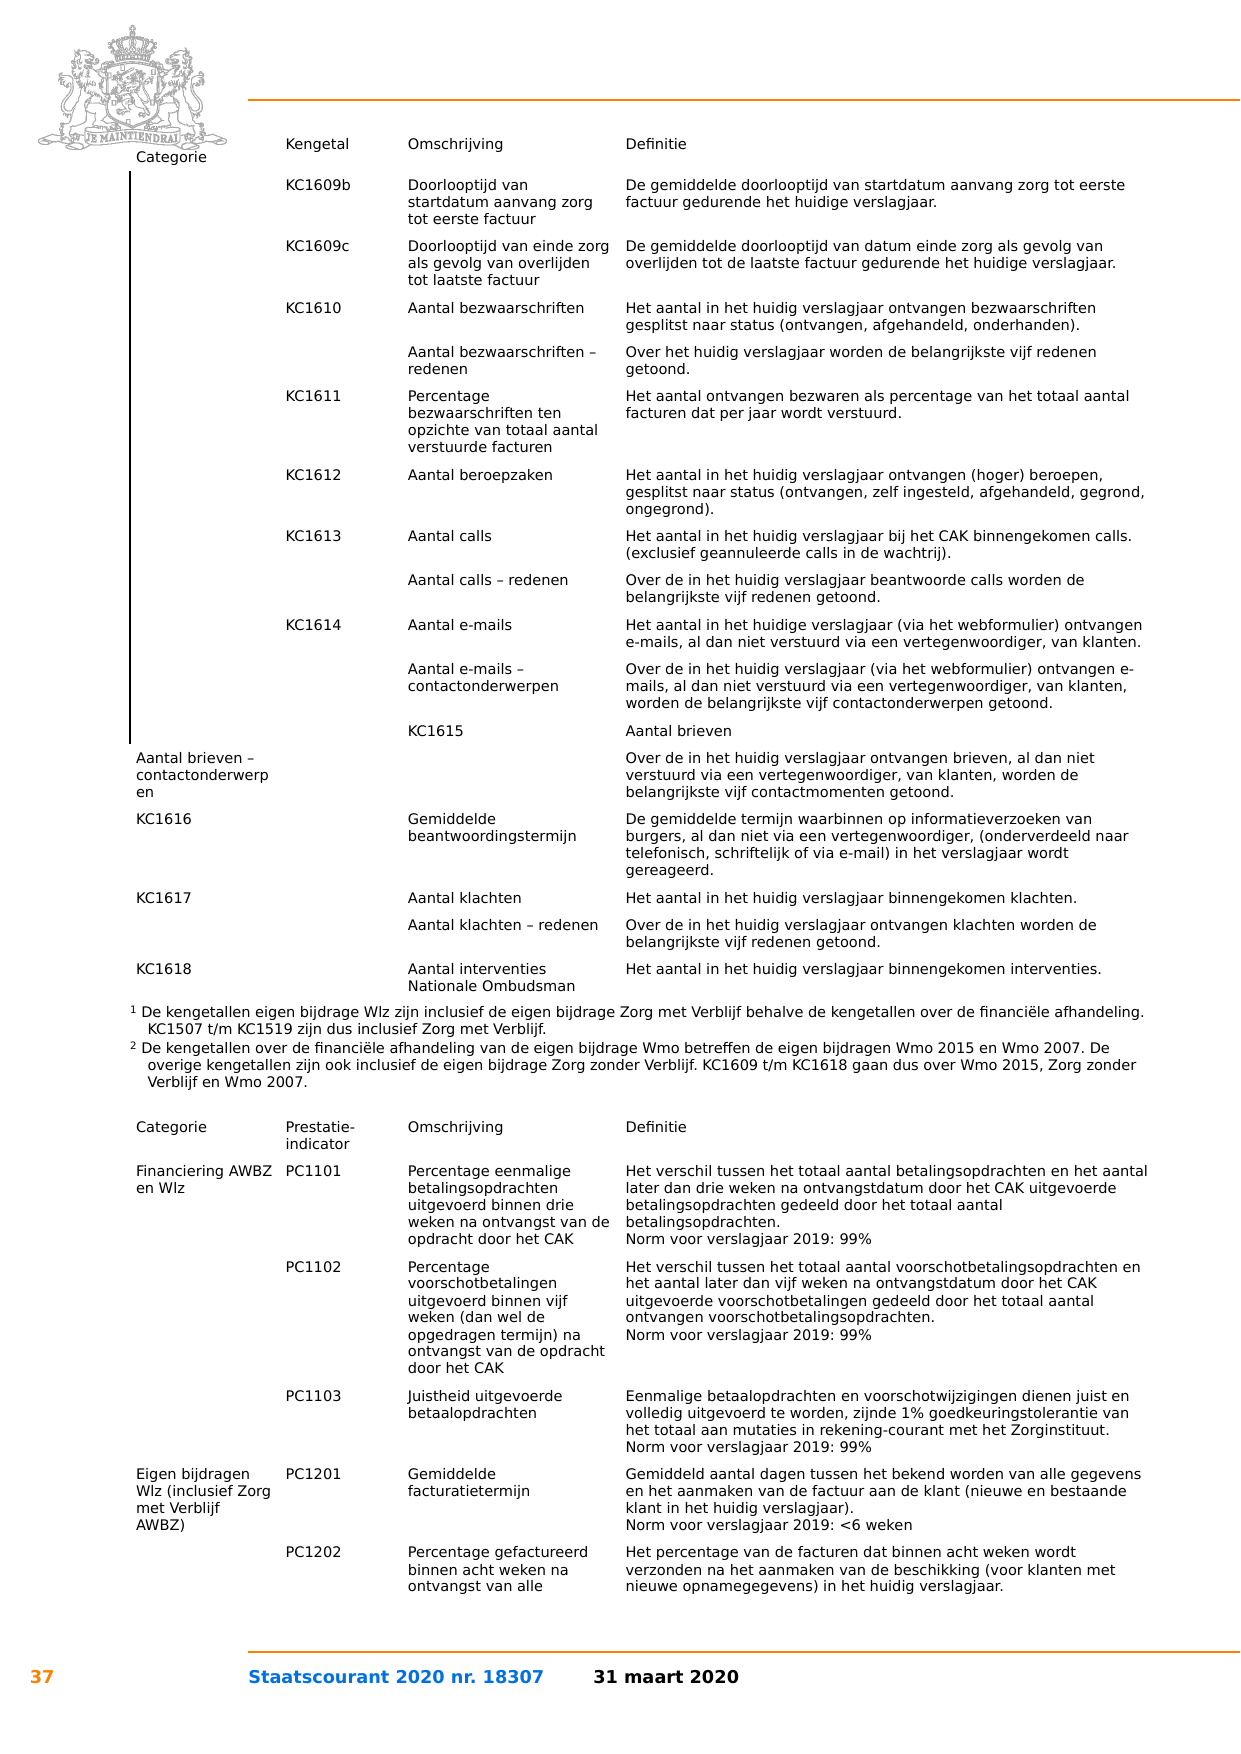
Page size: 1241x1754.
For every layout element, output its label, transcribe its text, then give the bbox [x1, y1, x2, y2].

table_cell Gemiddelde facturatietermijn [402, 1461, 619, 1539]
table_cell Aantal e-mails – contactonderwerpen [402, 656, 619, 717]
table_cell Het aantal in het huidig verslagjaar binnengekomen interventies. [620, 957, 1163, 1000]
table_cell Aantal brieven – contactonderwerpen [131, 744, 279, 805]
table_cell Gemiddelde beantwoordingstermijn [402, 806, 619, 884]
table_cell Percentage voorschotbetalingen uitgevoerd binnen vijf weken (dan wel de opgedragen termijn) na ontvangst van de opdracht door het CAK [402, 1254, 619, 1382]
table_cell Over de in het huidig verslagjaar ontvangen klachten worden de belangrijkste vijf redenen getoond. [620, 912, 1163, 956]
table_cell De gemiddelde doorlooptijd van datum einde zorg als gevolg van overlijden tot de laatste factuur gedurende het huidige verslagjaar. [620, 234, 1163, 294]
table_cell Het verschil tussen het totaal aantal betalingsopdrachten en het aantal later dan drie weken na ontvangstdatum door het CAK uitgevoerde betalingsopdrachten gedeeld door het totaal aantal betalingsopdrachten. Norm voor verslagjaar 2019: 99% [620, 1159, 1163, 1253]
table_cell KC1614 [280, 612, 401, 717]
table_cell De gemiddelde doorlooptijd van startdatum aanvang zorg tot eerste factuur gedurende het huidige verslagjaar. [620, 172, 1163, 232]
table_cell KC1615 [402, 718, 619, 805]
table_cell Eenmalige betaalopdrachten en voorschotwijzigingen dienen juist en volledig uitgevoerd te worden, zijnde 1% goedkeuringstolerantie van het totaal aan mutaties in rekening-courant met het Zorginstituut. Norm voor verslagjaar 2019: 99% [620, 1383, 1163, 1460]
table_cell Aantal beroepzaken [402, 462, 619, 522]
table_cell [280, 718, 401, 1000]
table_cell Het aantal in het huidig verslagjaar binnengekomen klachten. [620, 885, 1163, 911]
table_header Omschrijving [402, 1114, 619, 1157]
table_cell Juistheid uitgevoerde betaalopdrachten [402, 1383, 619, 1460]
table_cell Het percentage van de facturen dat binnen acht weken wordt verzonden na het aanmaken van de beschikking (voor klanten met nieuwe opnamegegevens) in het huidig verslagjaar. [620, 1540, 1163, 1600]
table_cell Over het huidig verslagjaar worden de belangrijkste vijf redenen getoond. [620, 339, 1163, 382]
table_cell Aantal calls – redenen [402, 568, 619, 611]
table_cell Percentage bezwaarschriften ten opzichte van totaal aantal verstuurde facturen [402, 384, 619, 461]
table_cell Over de in het huidig verslagjaar ontvangen brieven, al dan niet verstuurd via een vertegenwoordiger, van klanten, worden de belangrijkste vijf contactmomenten getoond. [620, 745, 1163, 805]
table_cell Aantal calls [402, 523, 619, 567]
table_cell PC1103 [280, 1383, 401, 1460]
table_cell De gemiddelde termijn waarbinnen op informatieverzoeken van burgers, al dan niet via een vertegenwoordiger, (onderverdeeld naar telefonisch, schriftelijk of via e-mail) in het verslagjaar wordt gereageerd. [620, 806, 1163, 884]
table_header Definitie [620, 131, 1163, 171]
table_cell PC1202 [280, 1540, 401, 1600]
table_cell Het aantal ontvangen bezwaren als percentage van het totaal aantal facturen dat per jaar wordt verstuurd. [620, 384, 1163, 461]
table_cell KC1618 [131, 957, 279, 1000]
table_cell Doorlooptijd van startdatum aanvang zorg tot eerste factuur [402, 172, 619, 232]
table_cell Het aantal in het huidig verslagjaar bij het CAK binnengekomen calls. (exclusief geannuleerde calls in de wachtrij). [620, 523, 1163, 567]
table_cell Aantal bezwaarschriften [402, 295, 619, 338]
table_header Kengetal [280, 131, 401, 171]
table_cell KC1613 [280, 523, 401, 611]
table_cell Aantal klachten [402, 885, 619, 911]
table_cell [131, 172, 279, 744]
table_cell KC1610 [280, 295, 401, 382]
table_cell Percentage gefactureerd binnen acht weken na ontvangst van alle [402, 1540, 619, 1600]
table_cell Aantal brieven [620, 718, 1163, 744]
picture [38, 25, 227, 150]
table_cell Aantal e-mails [402, 612, 619, 655]
table_header Definitie [620, 1114, 1163, 1157]
table_cell KC1609b [280, 172, 401, 232]
table_cell Aantal interventies Nationale Ombudsman [402, 957, 619, 1000]
table_cell KC1616 [131, 806, 279, 884]
table_header Categorie [131, 131, 279, 171]
table_header Omschrijving [402, 131, 619, 171]
table_cell Het aantal in het huidig verslagjaar ontvangen (hoger) beroepen, gesplitst naar status (ontvangen, zelf ingesteld, afgehandeld, gegrond, ongegrond). [620, 462, 1163, 522]
table_cell Gemiddeld aantal dagen tussen het bekend worden van alle gegevens en het aanmaken van de factuur aan de klant (nieuwe en bestaande klant in het huidig verslagjaar). Norm voor verslagjaar 2019: <6 weken [620, 1461, 1163, 1539]
table_cell Het verschil tussen het totaal aantal voorschotbetalingsopdrachten en het aantal later dan vijf weken na ontvangstdatum door het CAK uitgevoerde voorschotbetalingen gedeeld door het totaal aantal ontvangen voorschotbetalingsopdrachten. Norm voor verslagjaar 2019: 99% [620, 1254, 1163, 1382]
table_header Categorie [131, 1114, 279, 1157]
table_cell Aantal bezwaarschriften – redenen [402, 339, 619, 382]
table_cell KC1612 [280, 462, 401, 522]
table_cell Over de in het huidig verslagjaar beantwoorde calls worden de belangrijkste vijf redenen getoond. [620, 568, 1163, 611]
table_cell Het aantal in het huidige verslagjaar (via het webformulier) ontvangen e-mails, al dan niet verstuurd via een vertegenwoordiger, van klanten. [620, 612, 1163, 655]
table_cell PC1102 [280, 1254, 401, 1382]
table_cell KC1617 [131, 885, 279, 956]
table_cell Financiering AWBZ en Wlz [131, 1159, 279, 1460]
table_cell PC1101 [280, 1159, 401, 1253]
table_cell Doorlooptijd van einde zorg als gevolg van overlijden tot laatste factuur [402, 234, 619, 294]
table_cell Over de in het huidig verslagjaar (via het webformulier) ontvangen e-mails, al dan niet verstuurd via een vertegenwoordiger, van klanten, worden de belangrijkste vijf contactonderwerpen getoond. [620, 656, 1163, 717]
table_cell Aantal klachten – redenen [402, 912, 619, 956]
table_cell Eigen bijdragen Wlz (inclusief Zorg met Verblijf AWBZ) [131, 1461, 279, 1600]
table_cell PC1201 [280, 1461, 401, 1539]
table_cell Het aantal in het huidig verslagjaar ontvangen bezwaarschriften gesplitst naar status (ontvangen, afgehandeld, onderhanden). [620, 295, 1163, 338]
table_cell Percentage eenmalige betalingsopdrachten uitgevoerd binnen drie weken na ontvangst van de opdracht door het CAK [402, 1159, 619, 1253]
table_cell KC1609c [280, 234, 401, 294]
table_cell KC1611 [280, 384, 401, 461]
table_header Prestatie-indicator [280, 1114, 401, 1157]
table_cell 1 De kengetallen eigen bijdrage Wlz zijn inclusief de eigen bijdrage Zorg met Verblijf behalve de kengetallen over de financiële afhandeling. KC1507 t/m KC1519 zijn dus inclusief Zorg met Verblijf. 2 De kengetallen over de financiële afhandeling van de eigen bijdrage Wmo betreffen de eigen bijdragen Wmo 2015 en Wmo 2007. De overige kengetallen zijn ook inclusief de eigen bijdrage Zorg zonder Verblijf. KC1609 t/m KC1618 gaan dus over Wmo 2015, Zorg zonder Verblijf en Wmo 2007. [130, 1001, 1163, 1091]
